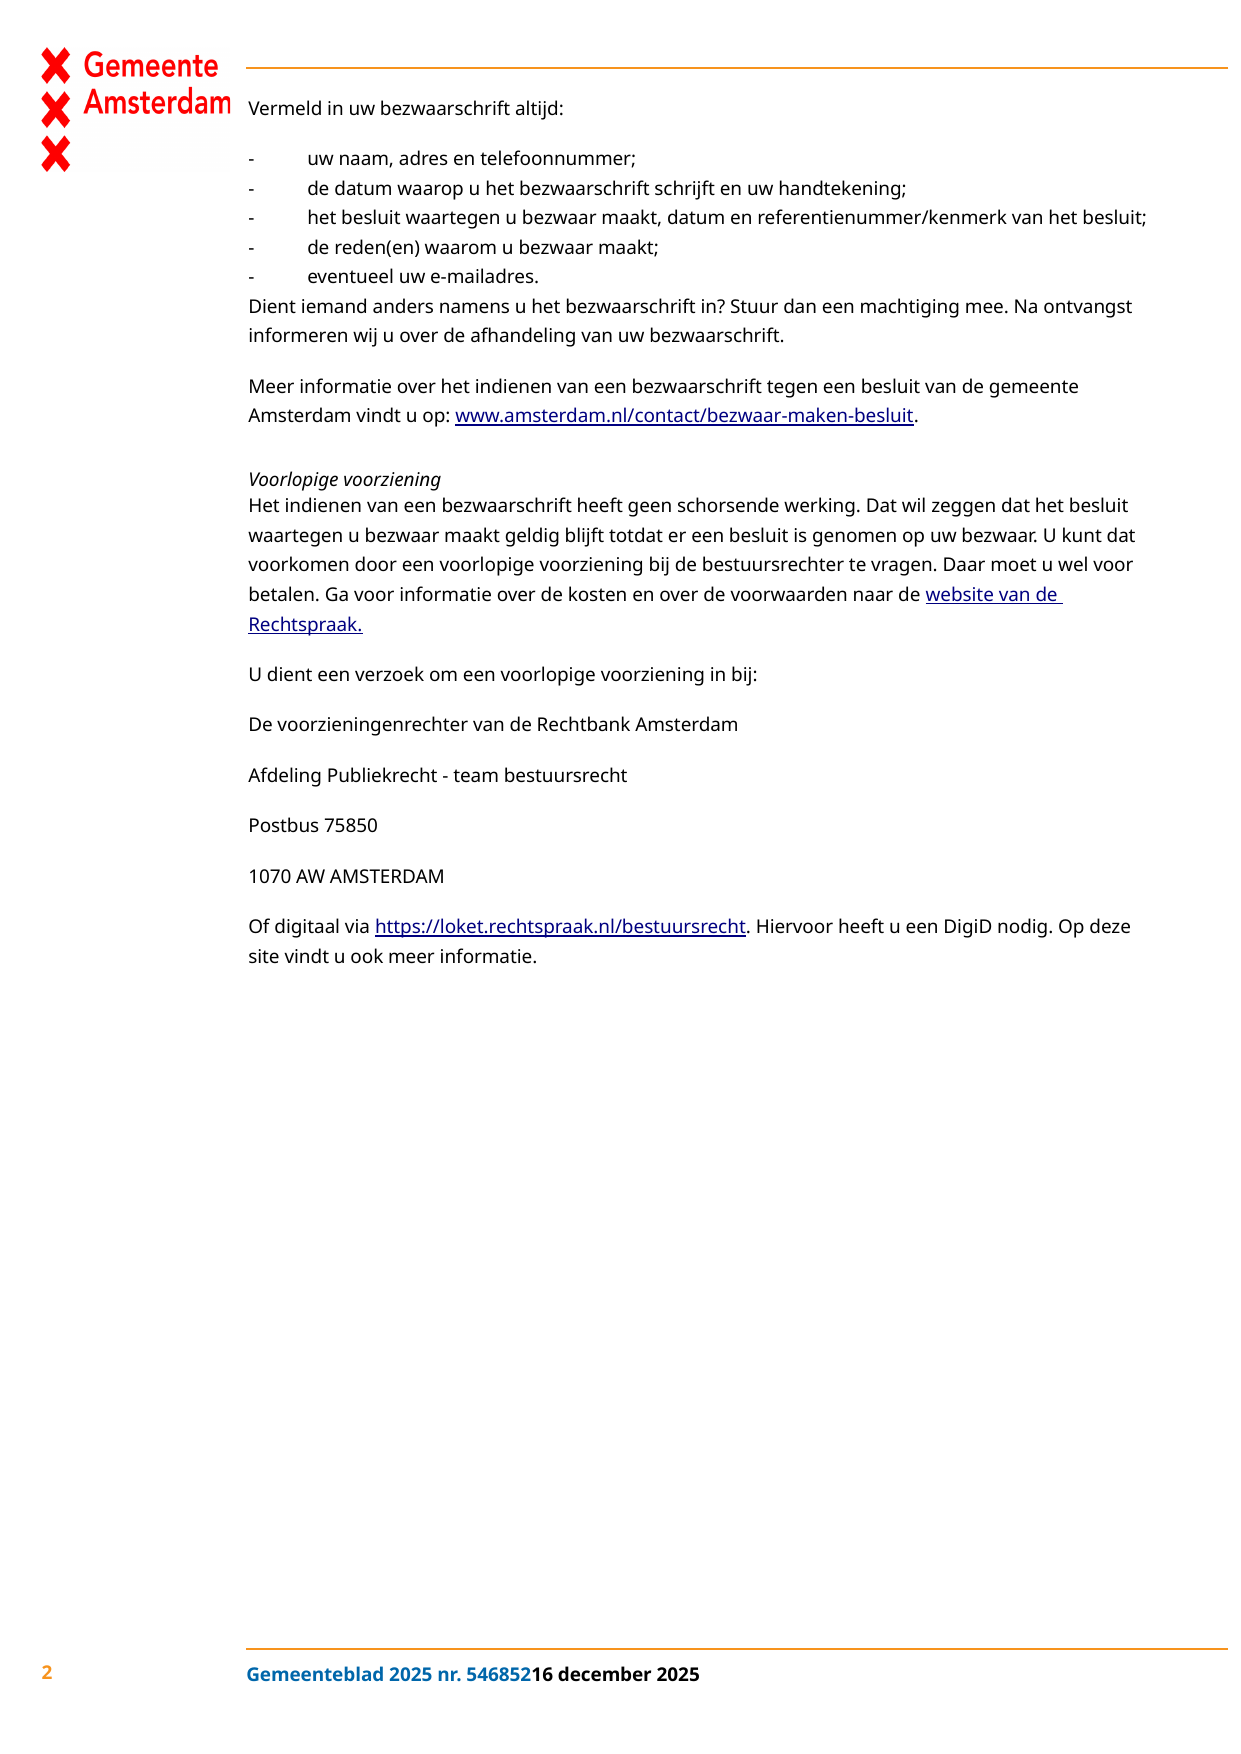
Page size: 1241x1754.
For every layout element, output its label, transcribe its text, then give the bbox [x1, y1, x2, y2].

text Dient iemand anders namens u het bezwaarschrift in? Stuur dan een machtiging mee. Na ontvangst informeren wij u over de afhandeling van uw bezwaarschrift. [248, 293, 1152, 348]
text Het indienen van een bezwaarschrift heeft geen schorsende werking. Dat wil zeggen dat het besluit waartegen u bezwaar maakt geldig blijft totdat er een besluit is genomen op uw bezwaar. U kunt dat voorkomen door een voorlopige voorziening bij de bestuursrechter te vragen. Daar moet u wel voor betalen. Ga voor informatie over de kosten en over de voorwaarden naar de website van de Rechtspraak. [248, 492, 1152, 636]
list eventueel uw e-mailadres. [248, 263, 1152, 289]
list het besluit waartegen u bezwaar maakt, datum en referentienummer/kenmerk van het besluit; [248, 204, 1152, 230]
text De voorzieningenrechter van de Rechtbank Amsterdam [248, 712, 1152, 737]
text Meer informatie over het indienen van een bezwaarschrift tegen een besluit van de gemeente Amsterdam vindt u op: www.amsterdam.nl/contact/bezwaar-maken-besluit. [248, 373, 1152, 428]
text Vermeld in uw bezwaarschrift altijd: [248, 95, 1152, 121]
text 1070 AW AMSTERDAM [248, 863, 1152, 888]
list uw naam, adres en telefoonnummer; [248, 145, 1152, 171]
text Postbus 75850 [248, 812, 1152, 838]
text Voorlopige voorziening [248, 467, 1152, 492]
text Afdeling Publiekrecht - team bestuursrecht [248, 762, 1152, 788]
picture [41, 47, 231, 172]
list de reden(en) waarom u bezwaar maakt; [248, 234, 1152, 260]
list de datum waarop u het bezwaarschrift schrijft en uw handtekening; [248, 175, 1152, 201]
text Of digitaal via https://loket.rechtspraak.nl/bestuursrecht. Hiervoor heeft u een DigiD nodig. Op deze site vindt u ook meer informatie. [248, 913, 1152, 968]
text U dient een verzoek om een voorlopige voorziening in bij: [248, 661, 1152, 687]
